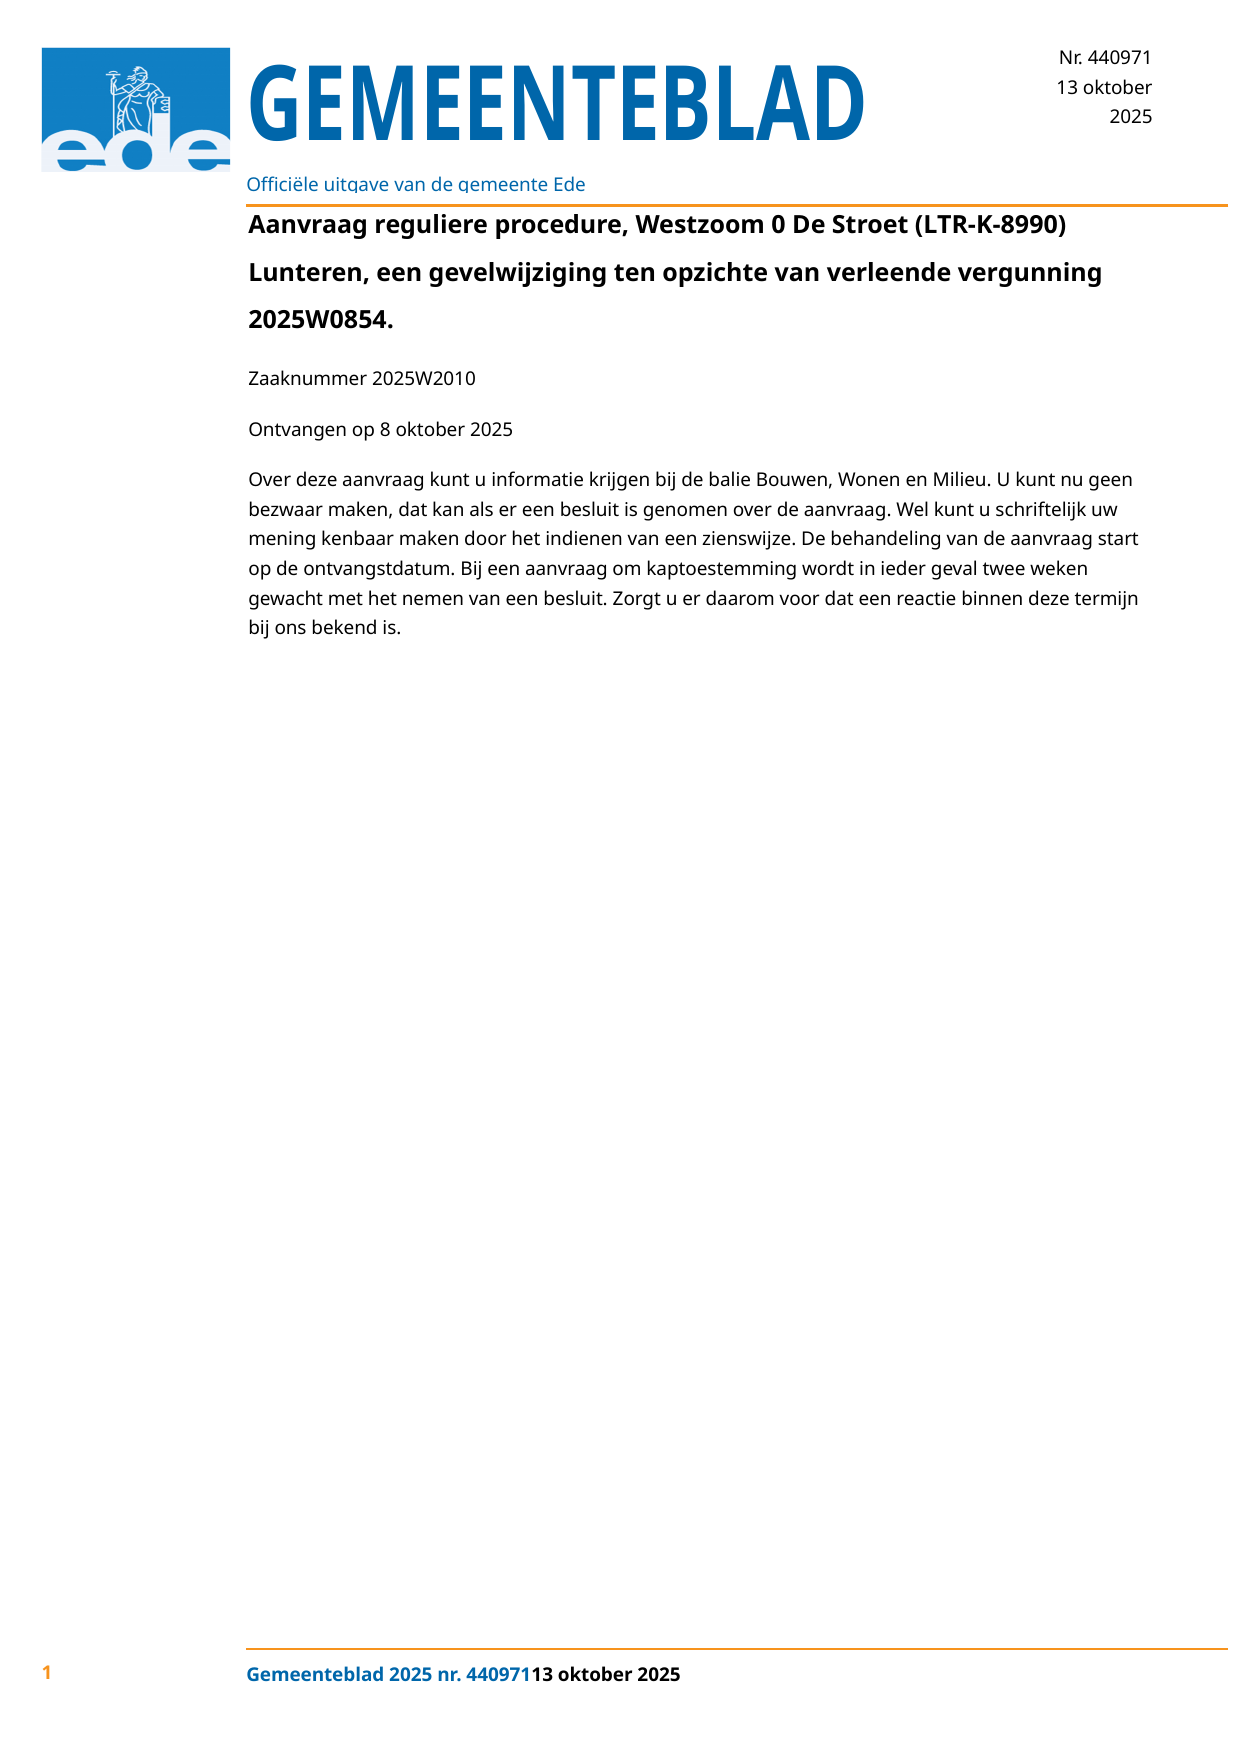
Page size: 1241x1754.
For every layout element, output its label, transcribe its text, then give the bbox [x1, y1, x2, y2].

text Zaaknummer 2025W2010 [248, 366, 1152, 391]
text Over deze aanvraag kunt u informatie krijgen bij de balie Bouwen, Wonen en Milieu. U kunt nu geen bezwaar maken, dat kan als er een besluit is genomen over de aanvraag. Wel kunt u schriftelijk uw mening kenbaar maken door het indienen van een zienswijze. De behandeling van de aanvraag start op de ontvangstdatum. Bij een aanvraag om kaptoestemming wordt in ieder geval twee weken gewacht met het nemen van een besluit. Zorgt u er daarom voor dat een reactie binnen deze termijn bij ons bekend is. [248, 466, 1152, 640]
text Ontvangen op 8 oktober 2025 [248, 416, 1152, 442]
picture [41, 47, 231, 172]
text Aanvraag reguliere procedure, Westzoom 0 De Stroet (LTR-K-8990) Lunteren, een gevelwijziging ten opzichte van verleende vergunning 2025W0854. [248, 207, 1152, 336]
